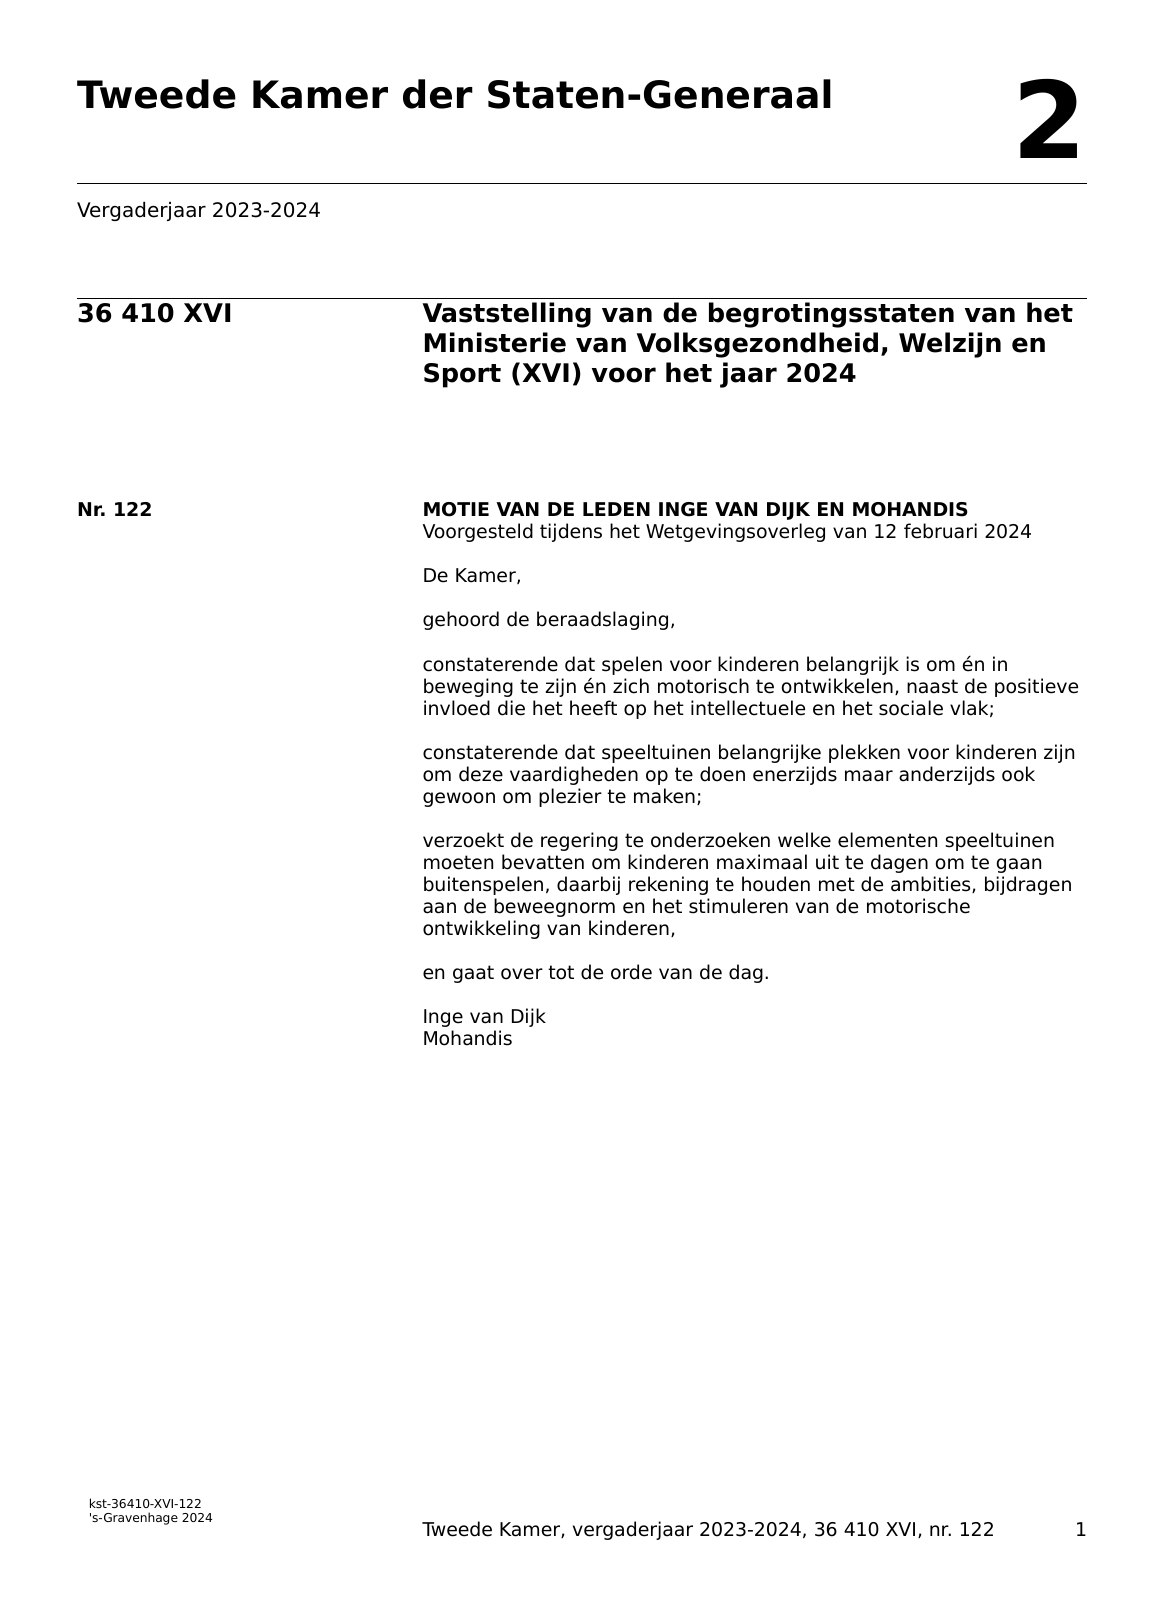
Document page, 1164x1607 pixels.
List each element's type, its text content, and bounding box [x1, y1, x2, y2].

table_header Tweede Kamer der Staten-Generaal [77, 59, 886, 183]
text De Kamer, [422, 565, 1087, 587]
text en gaat over tot de orde van de dag. [422, 962, 1087, 984]
table_cell Vergaderjaar 2023-2024 [77, 184, 1087, 298]
subtitle 36 410 XVI Vaststelling van de begrotingsstaten van het Ministerie van Volksgezondheid, Welzijn en Sport (XVI) voor het jaar 2024 [77, 299, 1087, 388]
text constaterende dat speeltuinen belangrijke plekken voor kinderen zijn om deze vaardigheden op te doen enerzijds maar anderzijds ook gewoon om plezier te maken; [422, 742, 1087, 808]
text Voorgesteld tijdens het Wetgevingsoverleg van 12 februari 2024 [422, 521, 1087, 543]
text verzoekt de regering te onderzoeken welke elementen speeltuinen moeten bevatten om kinderen maximaal uit te dagen om te gaan buitenspelen, daarbij rekening te houden met de ambities, bijdragen aan de beweegnorm en het stimuleren van de motorische ontwikkeling van kinderen, [422, 830, 1087, 940]
text Inge van Dijk [422, 1006, 1087, 1028]
text 's-Gravenhage 2024 [88, 1511, 323, 1525]
subtitle Nr. 122 MOTIE VAN DE LEDEN INGE VAN DIJK EN MOHANDIS [77, 499, 1087, 521]
text kst-36410-XVI-122 [88, 1497, 323, 1511]
table_header 2 [886, 59, 1087, 183]
text Mohandis [422, 1028, 1087, 1050]
text constaterende dat spelen voor kinderen belangrijk is om én in beweging te zijn én zich motorisch te ontwikkelen, naast de positieve invloed die het heeft op het intellectuele en het sociale vlak; [422, 653, 1087, 719]
text gehoord de beraadslaging, [422, 609, 1087, 631]
